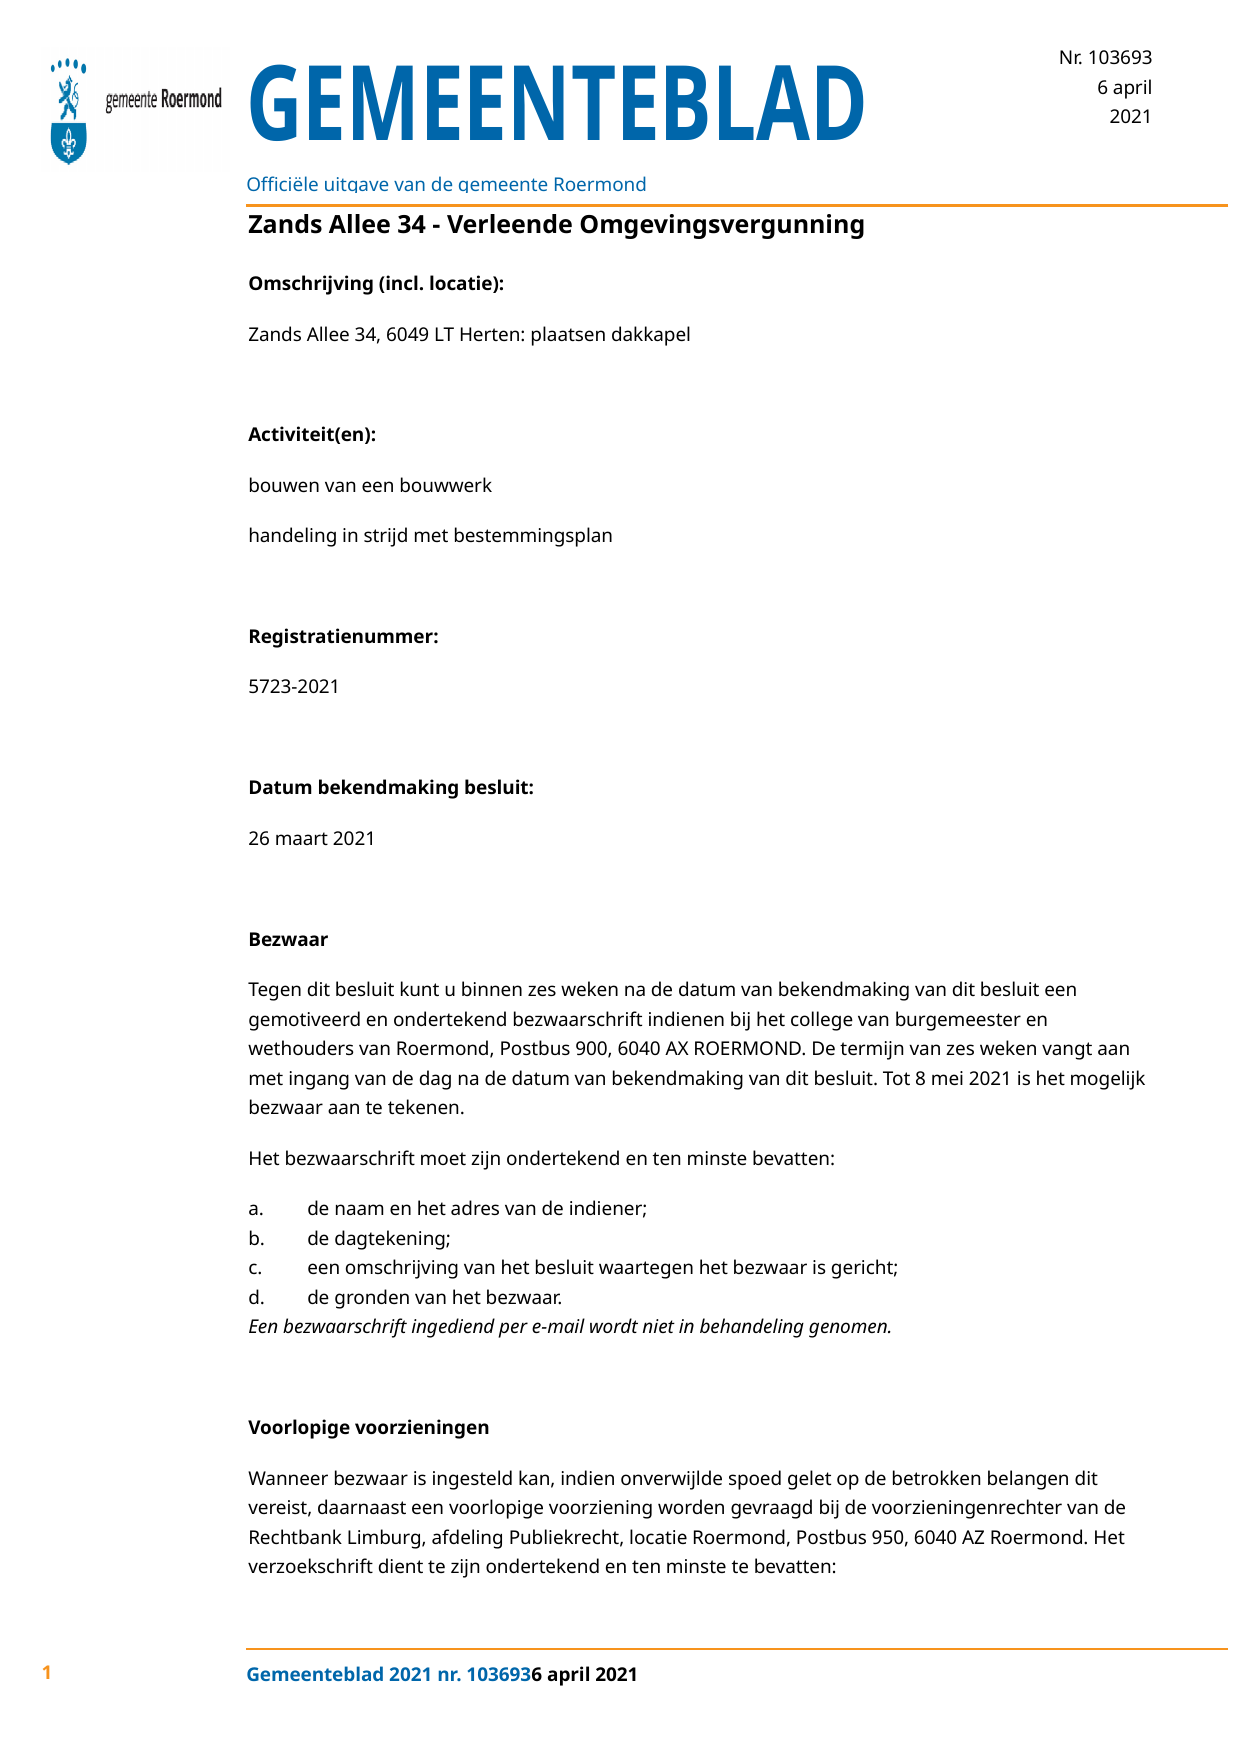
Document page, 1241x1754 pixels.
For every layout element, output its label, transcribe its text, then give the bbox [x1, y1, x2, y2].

text Zands Allee 34 - Verleende Omgevingsvergunning [248, 207, 1152, 241]
list de gronden van het bezwaar. [248, 1284, 1152, 1310]
list de naam en het adres van de indiener; [248, 1195, 1152, 1221]
text Datum bekendmaking besluit: [248, 774, 1152, 800]
text Tegen dit besluit kunt u binnen zes weken na de datum van bekendmaking van dit besluit een gemotiveerd en ondertekend bezwaarschrift indienen bij het college van burgemeester en wethouders van Roermond, Postbus 900, 6040 AX ROERMOND. De termijn van zes weken vangt aan met ingang van de dag na de datum van bekendmaking van dit besluit. Tot 8 mei 2021 is het mogelijk bezwaar aan te tekenen. [248, 976, 1152, 1120]
text bouwen van een bouwwerk [248, 472, 1152, 498]
text Bezwaar [248, 926, 1152, 951]
text 5723-2021 [248, 674, 1152, 699]
text Het bezwaarschrift moet zijn ondertekend en ten minste bevatten: [248, 1145, 1152, 1171]
text Omschrijving (incl. locatie): [248, 270, 1152, 296]
text Wanneer bezwaar is ingesteld kan, indien onverwijlde spoed gelet op de betrokken belangen dit vereist, daarnaast een voorlopige voorziening worden gevraagd bij de voorzieningenrechter van de Rechtbank Limburg, afdeling Publiekrecht, locatie Roermond, Postbus 950, 6040 AZ Roermond. Het verzoekschrift dient te zijn ondertekend en ten minste te bevatten: [248, 1465, 1152, 1579]
text 26 maart 2021 [248, 825, 1152, 851]
text Registratienummer: [248, 623, 1152, 649]
text Voorlopige voorzieningen [248, 1414, 1152, 1440]
list een omschrijving van het besluit waartegen het bezwaar is gericht; [248, 1254, 1152, 1280]
list de dagtekening; [248, 1225, 1152, 1251]
text Zands Allee 34, 6049 LT Herten: plaatsen dakkapel [248, 321, 1152, 346]
text Activiteit(en): [248, 422, 1152, 447]
picture [41, 47, 231, 172]
text handeling in strijd met bestemmingsplan [248, 522, 1152, 548]
text Een bezwaarschrift ingediend per e-mail wordt niet in behandeling genomen. [248, 1314, 1152, 1339]
